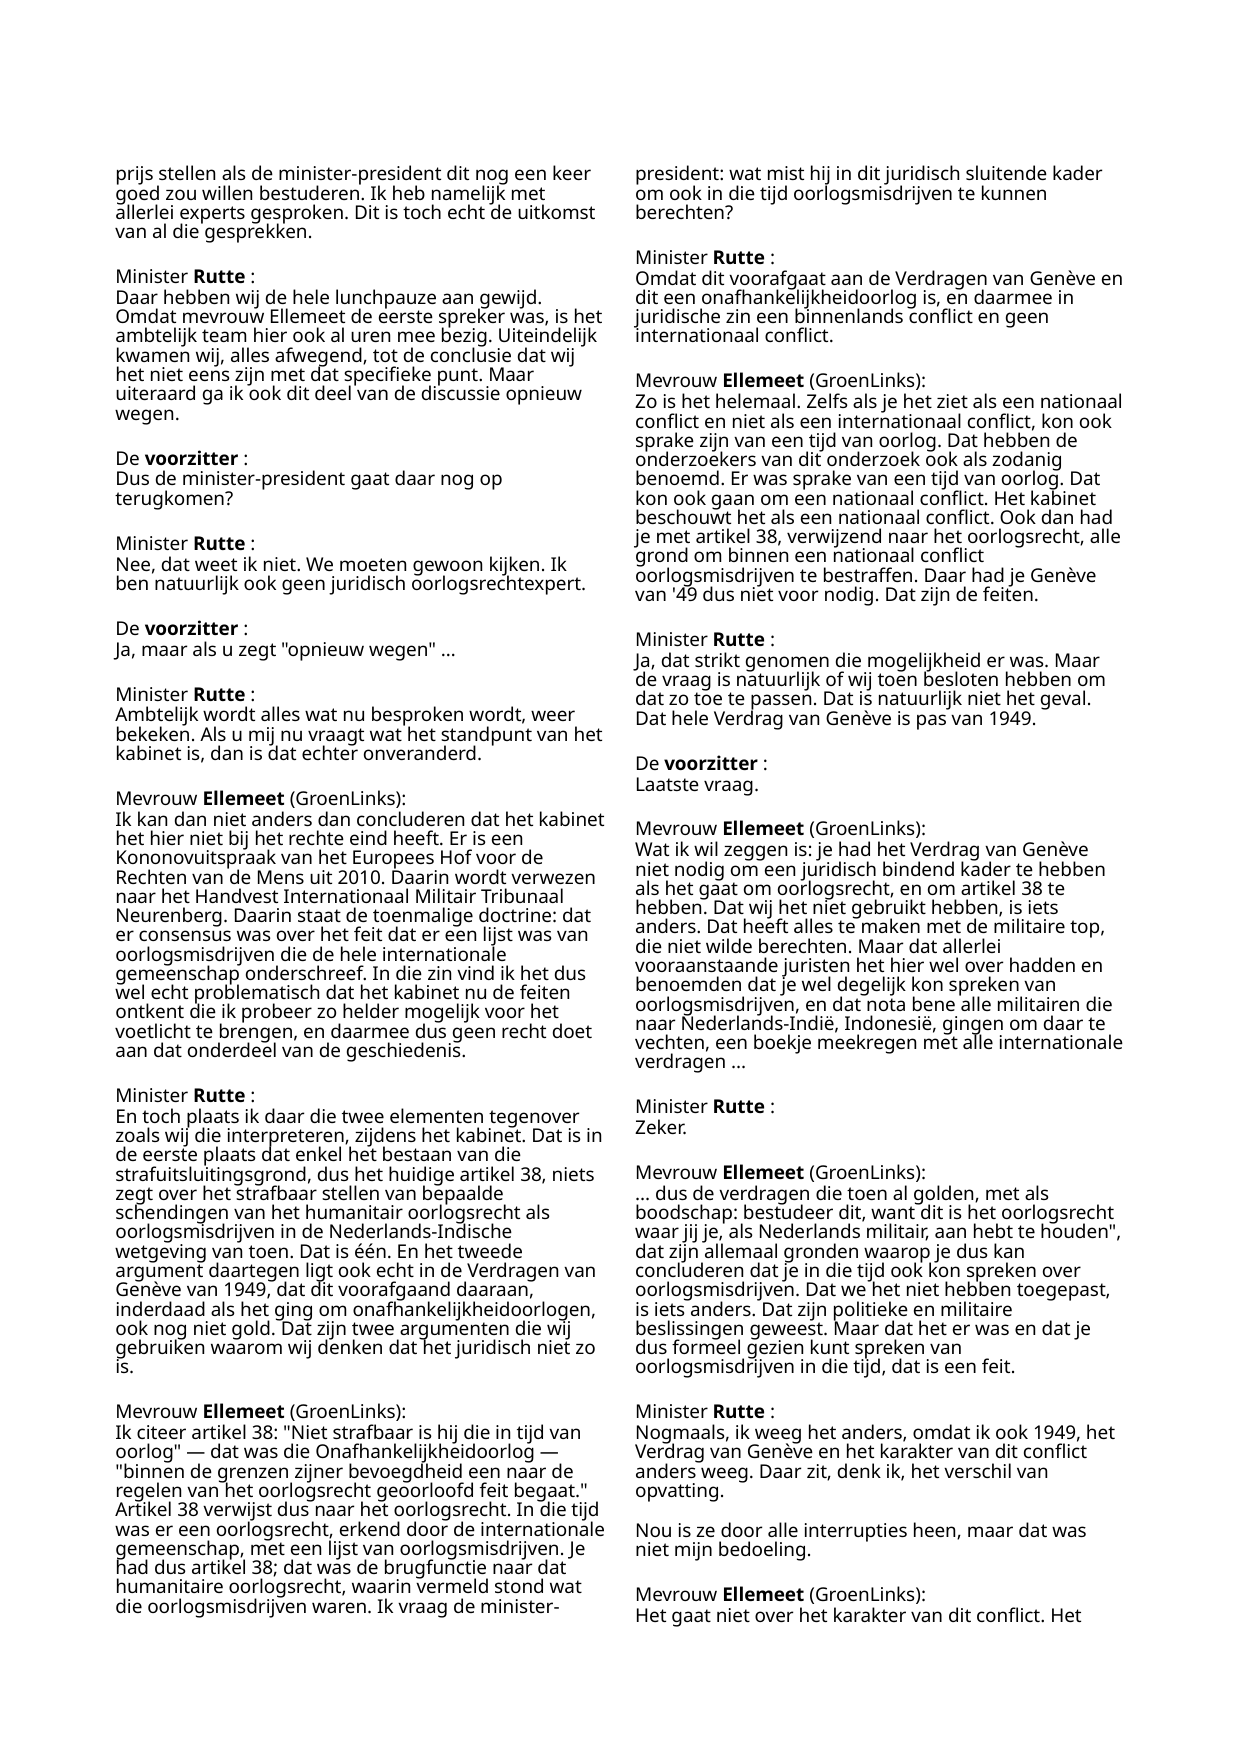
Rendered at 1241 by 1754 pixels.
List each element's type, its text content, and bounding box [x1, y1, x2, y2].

text De voorzitter : [115, 445, 605, 470]
text En toch plaats ik daar die twee elementen tegenover zoals wij die interpreteren, zijdens het kabinet. Dat is in de eerste plaats dat enkel het bestaan van die strafuitsluitingsgrond, dus het huidige artikel 38, niets zegt over het strafbaar stellen van bepaalde schendingen van het humanitair oorlogsrecht als oorlogsmisdrijven in de Nederlands-Indische wetgeving van toen. Dat is één. En het tweede argument daartegen ligt ook echt in de Verdragen van Genève van 1949, dat dit voorafgaand daaraan, inderdaad als het ging om onafhankelijkheidoorlogen, ook nog niet gold. Dat zijn twee argumenten die wij gebruiken waarom wij denken dat het juridisch niet zo is. [115, 1108, 605, 1378]
text Mevrouw Ellemeet (GroenLinks): [115, 785, 605, 811]
text Ja, dat strikt genomen die mogelijkheid er was. Maar de vraag is natuurlijk of wij toen besloten hebben om dat zo toe te passen. Dat is natuurlijk niet het geval. Dat hele Verdrag van Genève is pas van 1949. [635, 652, 1125, 729]
text Minister Rutte : [635, 244, 1125, 270]
text Nee, dat weet ik niet. We moeten gewoon kijken. Ik ben natuurlijk ook geen juridisch oorlogsrechtexpert. [115, 556, 605, 594]
text Mevrouw Ellemeet (GroenLinks): [635, 816, 1125, 841]
text Laatste vraag. [635, 776, 1125, 795]
text Minister Rutte : [115, 263, 605, 289]
text Dus de minister-president gaat daar nog op terugkomen? [115, 470, 605, 509]
text De voorzitter : [635, 750, 1125, 776]
text Mevrouw Ellemeet (GroenLinks): [635, 368, 1125, 393]
text Daar hebben wij de hele lunchpauze aan gewijd. Omdat mevrouw Ellemeet de eerste spreker was, is het ambtelijk team hier ook al uren mee bezig. Uiteindelijk kwamen wij, alles afwegend, tot de conclusie dat wij het niet eens zijn met dat specifieke punt. Maar uiteraard ga ik ook dit deel van de discussie opnieuw wegen. [115, 289, 605, 424]
text Minister Rutte : [635, 1398, 1125, 1424]
text Wat ik wil zeggen is: je had het Verdrag van Genève niet nodig om een juridisch bindend kader te hebben als het gaat om oorlogsrecht, en om artikel 38 te hebben. Dat wij het niet gebruikt hebben, is iets anders. Dat heeft alles te maken met de militaire top, die niet wilde berechten. Maar dat allerlei vooraanstaande juristen het hier wel over hadden en benoemden dat je wel degelijk kon spreken van oorlogsmisdrijven, en dat nota bene alle militairen die naar Nederlands-Indië, Indonesië, gingen om daar te vechten, een boekje meekregen met alle internationale verdragen ... [635, 841, 1125, 1073]
text Zo is het helemaal. Zelfs als je het ziet als een nationaal conflict en niet als een internationaal conflict, kon ook sprake zijn van een tijd van oorlog. Dat hebben de onderzoekers van dit onderzoek ook als zodanig benoemd. Er was sprake van een tijd van oorlog. Dat kon ook gaan om een nationaal conflict. Het kabinet beschouwt het als een nationaal conflict. Ook dan had je met artikel 38, verwijzend naar het oorlogsrecht, alle grond om binnen een nationaal conflict oorlogsmisdrijven te bestraffen. Daar had je Genève van '49 dus niet voor nodig. Dat zijn de feiten. [635, 393, 1125, 605]
text Omdat dit voorafgaat aan de Verdragen van Genève en dit een onafhankelijkheidoorlog is, en daarmee in juridische zin een binnenlands conflict en geen internationaal conflict. [635, 270, 1125, 347]
text Nou is ze door alle interrupties heen, maar dat was niet mijn bedoeling. [635, 1522, 1125, 1561]
text Ambtelijk wordt alles wat nu besproken wordt, weer bekeken. Als u mij nu vraagt wat het standpunt van het kabinet is, dan is dat echter onveranderd. [115, 706, 605, 764]
text prijs stellen als de minister-president dit nog een keer goed zou willen bestuderen. Ik heb namelijk met allerlei experts gesproken. Dit is toch echt de uitkomst van al die gesprekken. [115, 165, 605, 242]
text Minister Rutte : [115, 681, 605, 706]
text Ik kan dan niet anders dan concluderen dat het kabinet het hier niet bij het rechte eind heeft. Er is een Kononovuitspraak van het Europees Hof voor de Rechten van de Mens uit 2010. Daarin wordt verwezen naar het Handvest Internationaal Militair Tribunaal Neurenberg. Daarin staat de toenmalige doctrine: dat er consensus was over het feit dat er een lijst was van oorlogsmisdrijven die de hele internationale gemeenschap onderschreef. In die zin vind ik het dus wel echt problematisch dat het kabinet nu de feiten ontkent die ik probeer zo helder mogelijk voor het voetlicht te brengen, en daarmee dus geen recht doet aan dat onderdeel van de geschiedenis. [115, 811, 605, 1061]
text Zeker. [635, 1119, 1125, 1138]
text Ik citeer artikel 38: "Niet strafbaar is hij die in tijd van oorlog" — dat was die Onafhankelijkheidoorlog — "binnen de grenzen zijner bevoegdheid een naar de regelen van het oorlogsrecht geoorloofd feit begaat." Artikel 38 verwijst dus naar het oorlogsrecht. In die tijd was er een oorlogsrecht, erkend door de internationale gemeenschap, met een lijst van oorlogsmisdrijven. Je had dus artikel 38; dat was de brugfunctie naar dat humanitaire oorlogsrecht, waarin vermeld stond wat die oorlogsmisdrijven waren. Ik vraag de minister- [115, 1424, 605, 1617]
text Het gaat niet over het karakter van dit conflict. Het [635, 1607, 1125, 1626]
text president: wat mist hij in dit juridisch sluitende kader om ook in die tijd oorlogsmisdrijven te kunnen berechten? [635, 165, 1125, 223]
text Minister Rutte : [115, 1082, 605, 1108]
text De voorzitter : [115, 615, 605, 641]
text ... dus de verdragen die toen al golden, met als boodschap: bestudeer dit, want dit is het oorlogsrecht waar jij je, als Nederlands militair, aan hebt te houden", dat zijn allemaal gronden waarop je dus kan concluderen dat je in die tijd ook kon spreken over oorlogsmisdrijven. Dat we het niet hebben toegepast, is iets anders. Dat zijn politieke en militaire beslissingen geweest. Maar dat het er was en dat je dus formeel gezien kunt spreken van oorlogsmisdrijven in die tijd, dat is een feit. [635, 1185, 1125, 1378]
text Ja, maar als u zegt "opnieuw wegen" … [115, 641, 605, 660]
text Minister Rutte : [635, 626, 1125, 652]
text Mevrouw Ellemeet (GroenLinks): [635, 1159, 1125, 1185]
text Minister Rutte : [635, 1093, 1125, 1119]
text Mevrouw Ellemeet (GroenLinks): [115, 1398, 605, 1424]
text Minister Rutte : [115, 530, 605, 556]
text Mevrouw Ellemeet (GroenLinks): [635, 1581, 1125, 1607]
text Nogmaals, ik weeg het anders, omdat ik ook 1949, het Verdrag van Genève en het karakter van dit conflict anders weeg. Daar zit, denk ik, het verschil van opvatting. [635, 1424, 1125, 1501]
